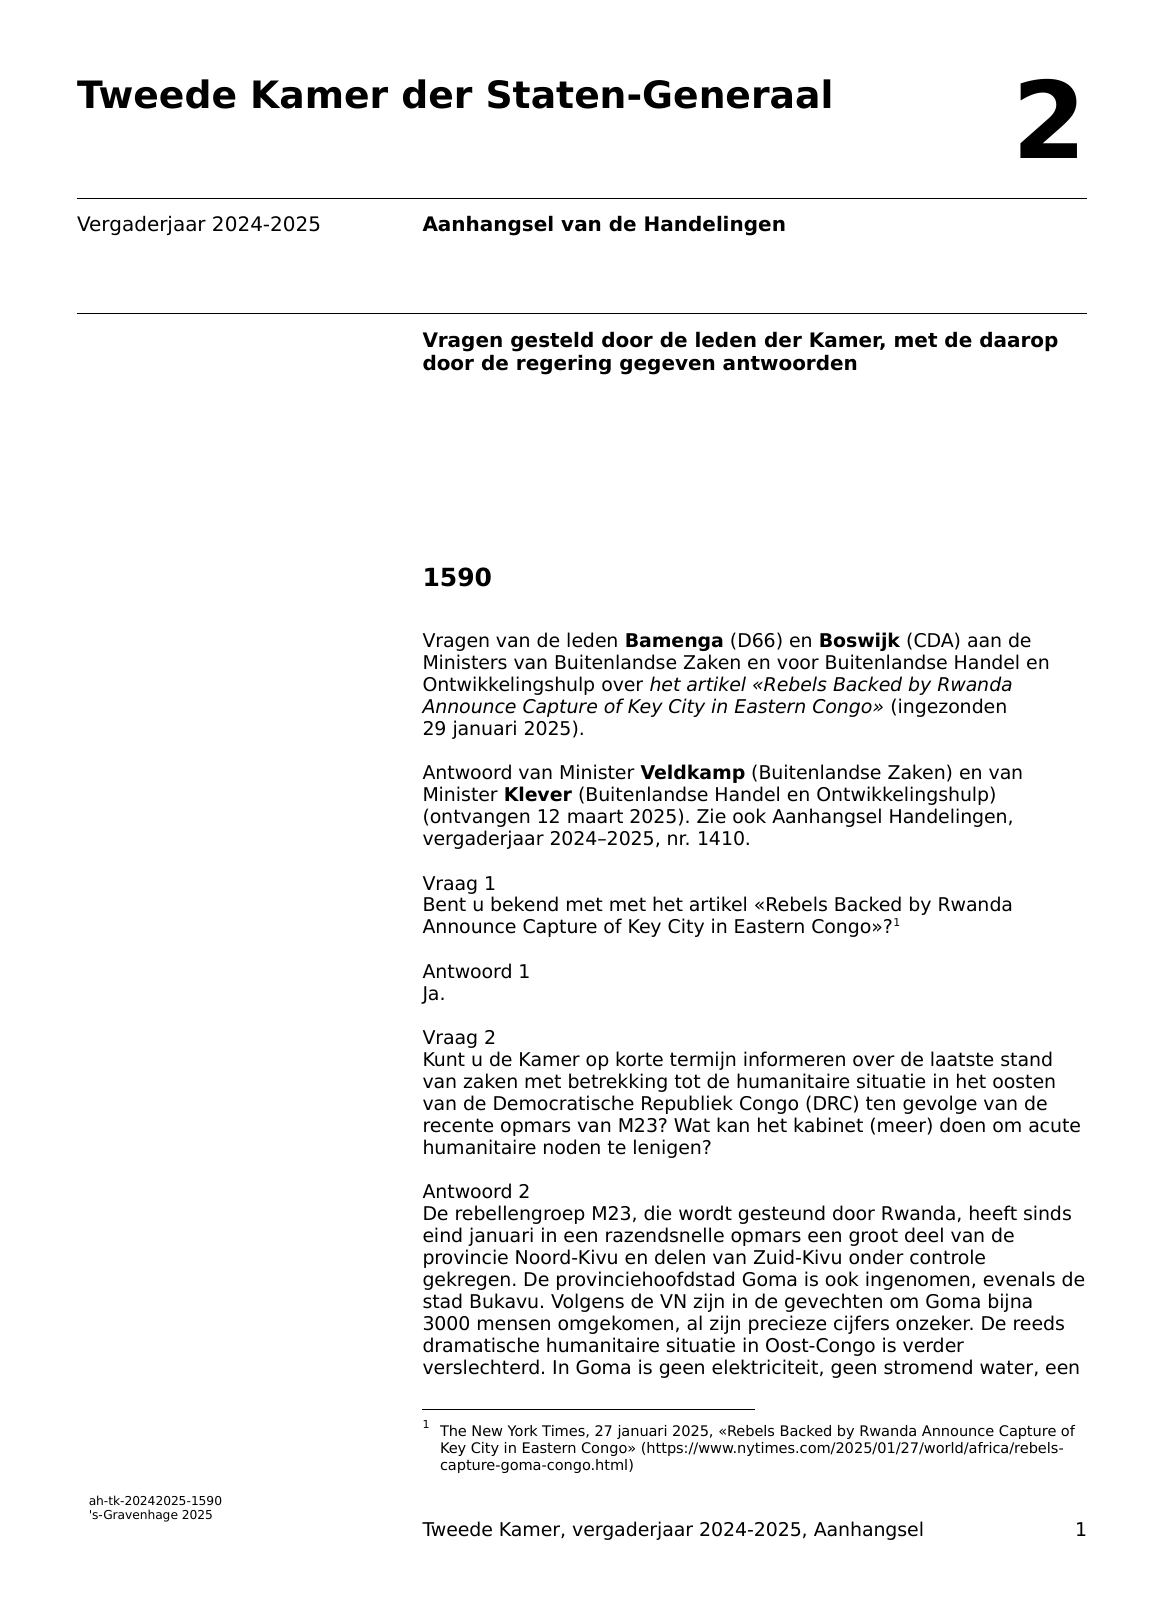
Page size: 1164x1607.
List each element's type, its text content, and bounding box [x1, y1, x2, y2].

text Antwoord 2 [422, 1181, 1087, 1203]
text The New York Times, 27 januari 2025, «Rebels Backed by Rwanda Announce Capture of Key City in Eastern Congo» (https://www.nytimes.com/2025/01/27/world/africa/rebels-capture-goma-congo.html) [422, 1418, 1087, 1474]
text ah-tk-20242025-1590 [88, 1494, 323, 1508]
table_cell Vergaderjaar 2024-2025 [77, 199, 422, 313]
table_cell [77, 314, 422, 375]
text Bent u bekend met met het artikel «Rebels Backed by Rwanda Announce Capture of Key City in Eastern Congo»? [422, 894, 1087, 938]
text 1590 [422, 563, 1087, 592]
text Kunt u de Kamer op korte termijn informeren over de laatste stand van zaken met betrekking tot de humanitaire situatie in het oosten van de Democratische Republiek Congo (DRC) ten gevolge van de recente opmars van M23? Wat kan het kabinet (meer) doen om acute humanitaire noden te lenigen? [422, 1049, 1087, 1158]
text 's-Gravenhage 2025 [88, 1508, 323, 1522]
table_header 2 [886, 59, 1087, 198]
text Ja. [422, 982, 1087, 1004]
table_header Tweede Kamer der Staten-Generaal [77, 59, 886, 198]
text Vraag 1 [422, 872, 1087, 894]
table_cell Vragen gesteld door de leden der Kamer, met de daarop door de regering gegeven antwoorden [422, 314, 1087, 375]
text Vragen van de leden Bamenga (D66) en Boswijk (CDA) aan de Ministers van Buitenlandse Zaken en voor Buitenlandse Handel en Ontwikkelingshulp over het artikel «Rebels Backed by Rwanda Announce Capture of Key City in Eastern Congo» (ingezonden 29 januari 2025). [422, 630, 1087, 740]
text Vraag 2 [422, 1027, 1087, 1049]
text Antwoord van Minister Veldkamp (Buitenlandse Zaken) en van Minister Klever (Buitenlandse Handel en Ontwikkelingshulp) (ontvangen 12 maart 2025). Zie ook Aanhangsel Handelingen, vergaderjaar 2024–2025, nr. 1410. [422, 762, 1087, 850]
text De rebellengroep M23, die wordt gesteund door Rwanda, heeft sinds eind januari in een razendsnelle opmars een groot deel van de provincie Noord-Kivu en delen van Zuid-Kivu onder controle gekregen. De provinciehoofdstad Goma is ook ingenomen, evenals de stad Bukavu. Volgens de VN zijn in de gevechten om Goma bijna 3000 mensen omgekomen, al zijn precieze cijfers onzeker. De reeds dramatische humanitaire situatie in Oost-Congo is verder verslechterd. In Goma is geen elektriciteit, geen stromend water, een [422, 1203, 1087, 1378]
text Antwoord 1 [422, 961, 1087, 982]
table_cell Aanhangsel van de Handelingen [422, 199, 1087, 313]
